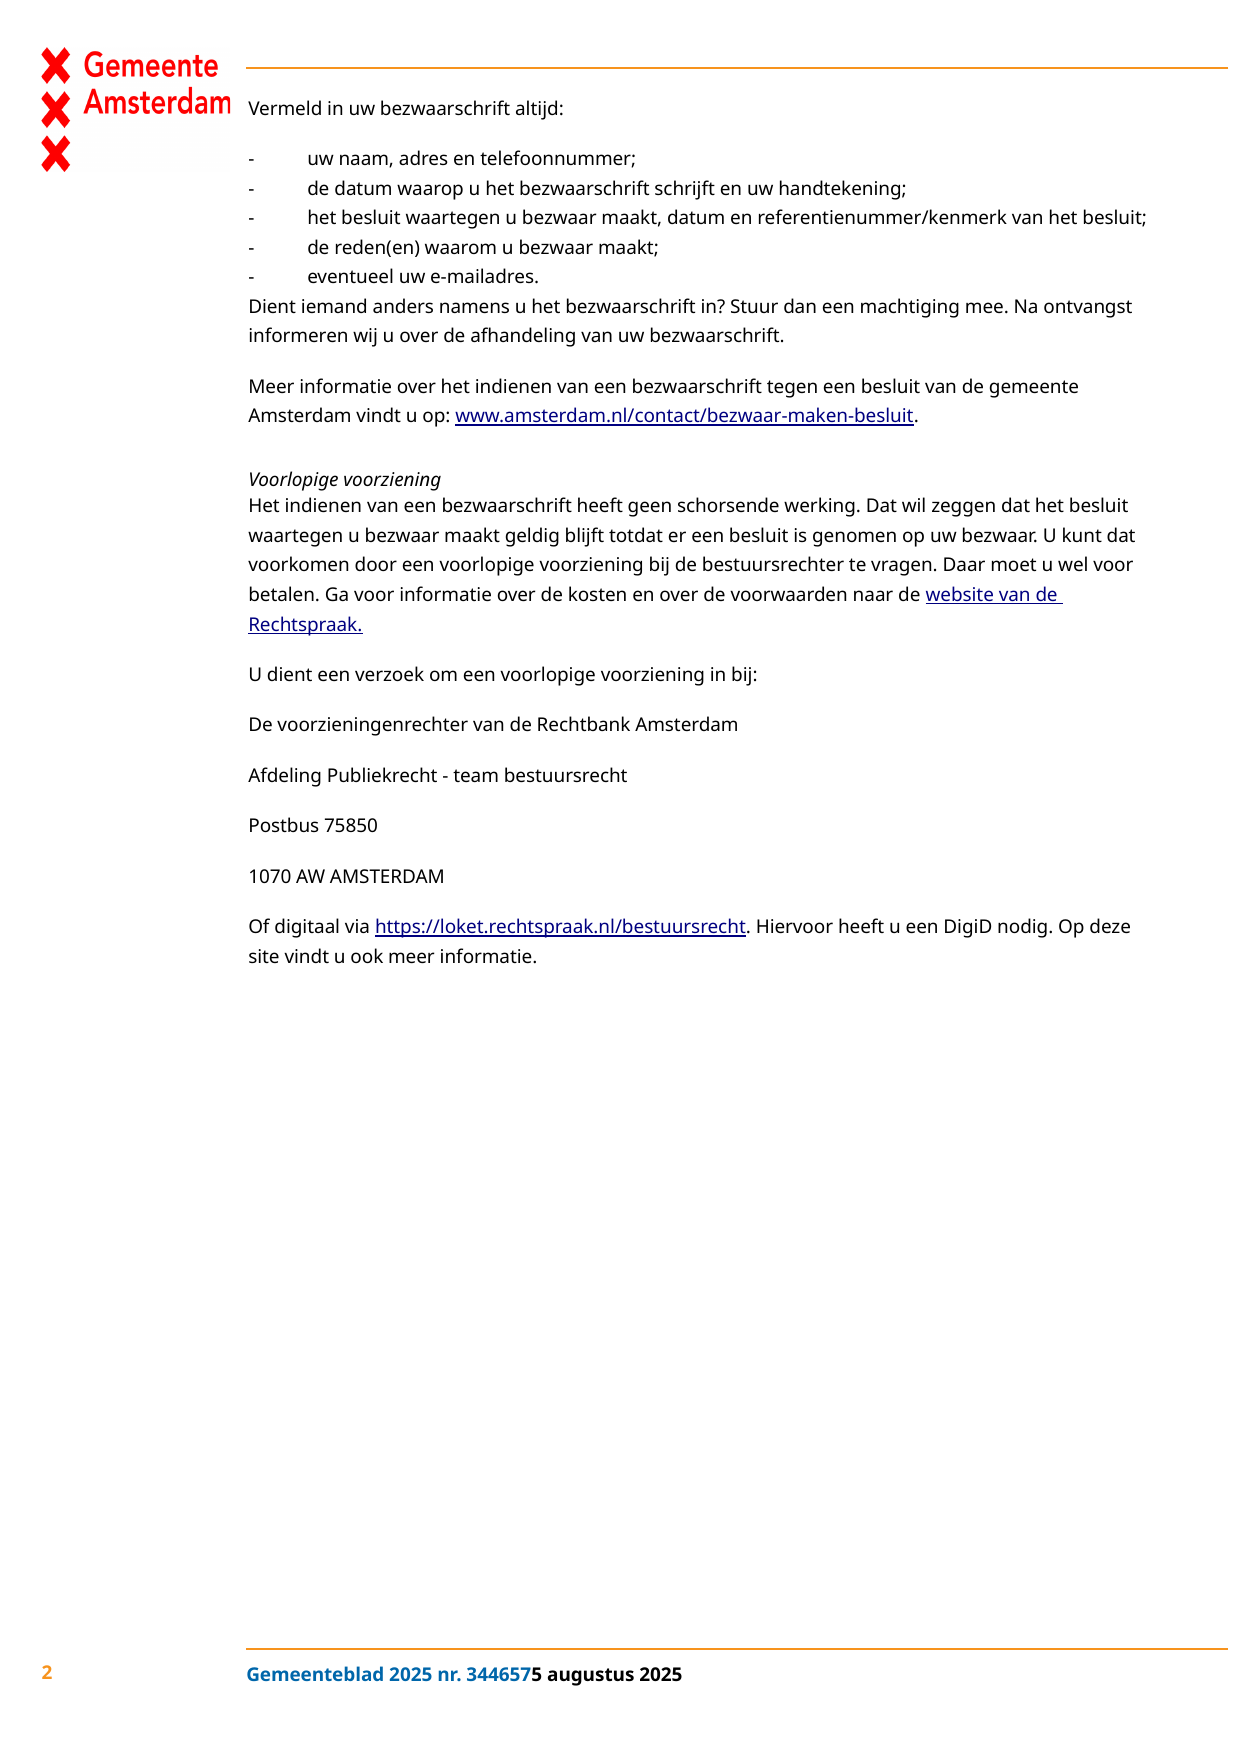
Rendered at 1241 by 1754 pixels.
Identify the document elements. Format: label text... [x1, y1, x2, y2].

list het besluit waartegen u bezwaar maakt, datum en referentienummer/kenmerk van het besluit; [248, 204, 1152, 230]
picture [41, 47, 231, 172]
list de reden(en) waarom u bezwaar maakt; [248, 234, 1152, 260]
text Voorlopige voorziening [248, 467, 1152, 492]
text Vermeld in uw bezwaarschrift altijd: [248, 95, 1152, 121]
text Postbus 75850 [248, 812, 1152, 838]
text Of digitaal via https://loket.rechtspraak.nl/bestuursrecht. Hiervoor heeft u een DigiD nodig. Op deze site vindt u ook meer informatie. [248, 913, 1152, 968]
list uw naam, adres en telefoonnummer; [248, 145, 1152, 171]
text Het indienen van een bezwaarschrift heeft geen schorsende werking. Dat wil zeggen dat het besluit waartegen u bezwaar maakt geldig blijft totdat er een besluit is genomen op uw bezwaar. U kunt dat voorkomen door een voorlopige voorziening bij de bestuursrechter te vragen. Daar moet u wel voor betalen. Ga voor informatie over de kosten en over de voorwaarden naar de website van de Rechtspraak. [248, 492, 1152, 636]
text Afdeling Publiekrecht - team bestuursrecht [248, 762, 1152, 788]
text Dient iemand anders namens u het bezwaarschrift in? Stuur dan een machtiging mee. Na ontvangst informeren wij u over de afhandeling van uw bezwaarschrift. [248, 293, 1152, 348]
text 1070 AW AMSTERDAM [248, 863, 1152, 888]
text De voorzieningenrechter van de Rechtbank Amsterdam [248, 712, 1152, 737]
list eventueel uw e-mailadres. [248, 263, 1152, 289]
list de datum waarop u het bezwaarschrift schrijft en uw handtekening; [248, 175, 1152, 201]
text U dient een verzoek om een voorlopige voorziening in bij: [248, 661, 1152, 687]
text Meer informatie over het indienen van een bezwaarschrift tegen een besluit van de gemeente Amsterdam vindt u op: www.amsterdam.nl/contact/bezwaar-maken-besluit. [248, 373, 1152, 428]
